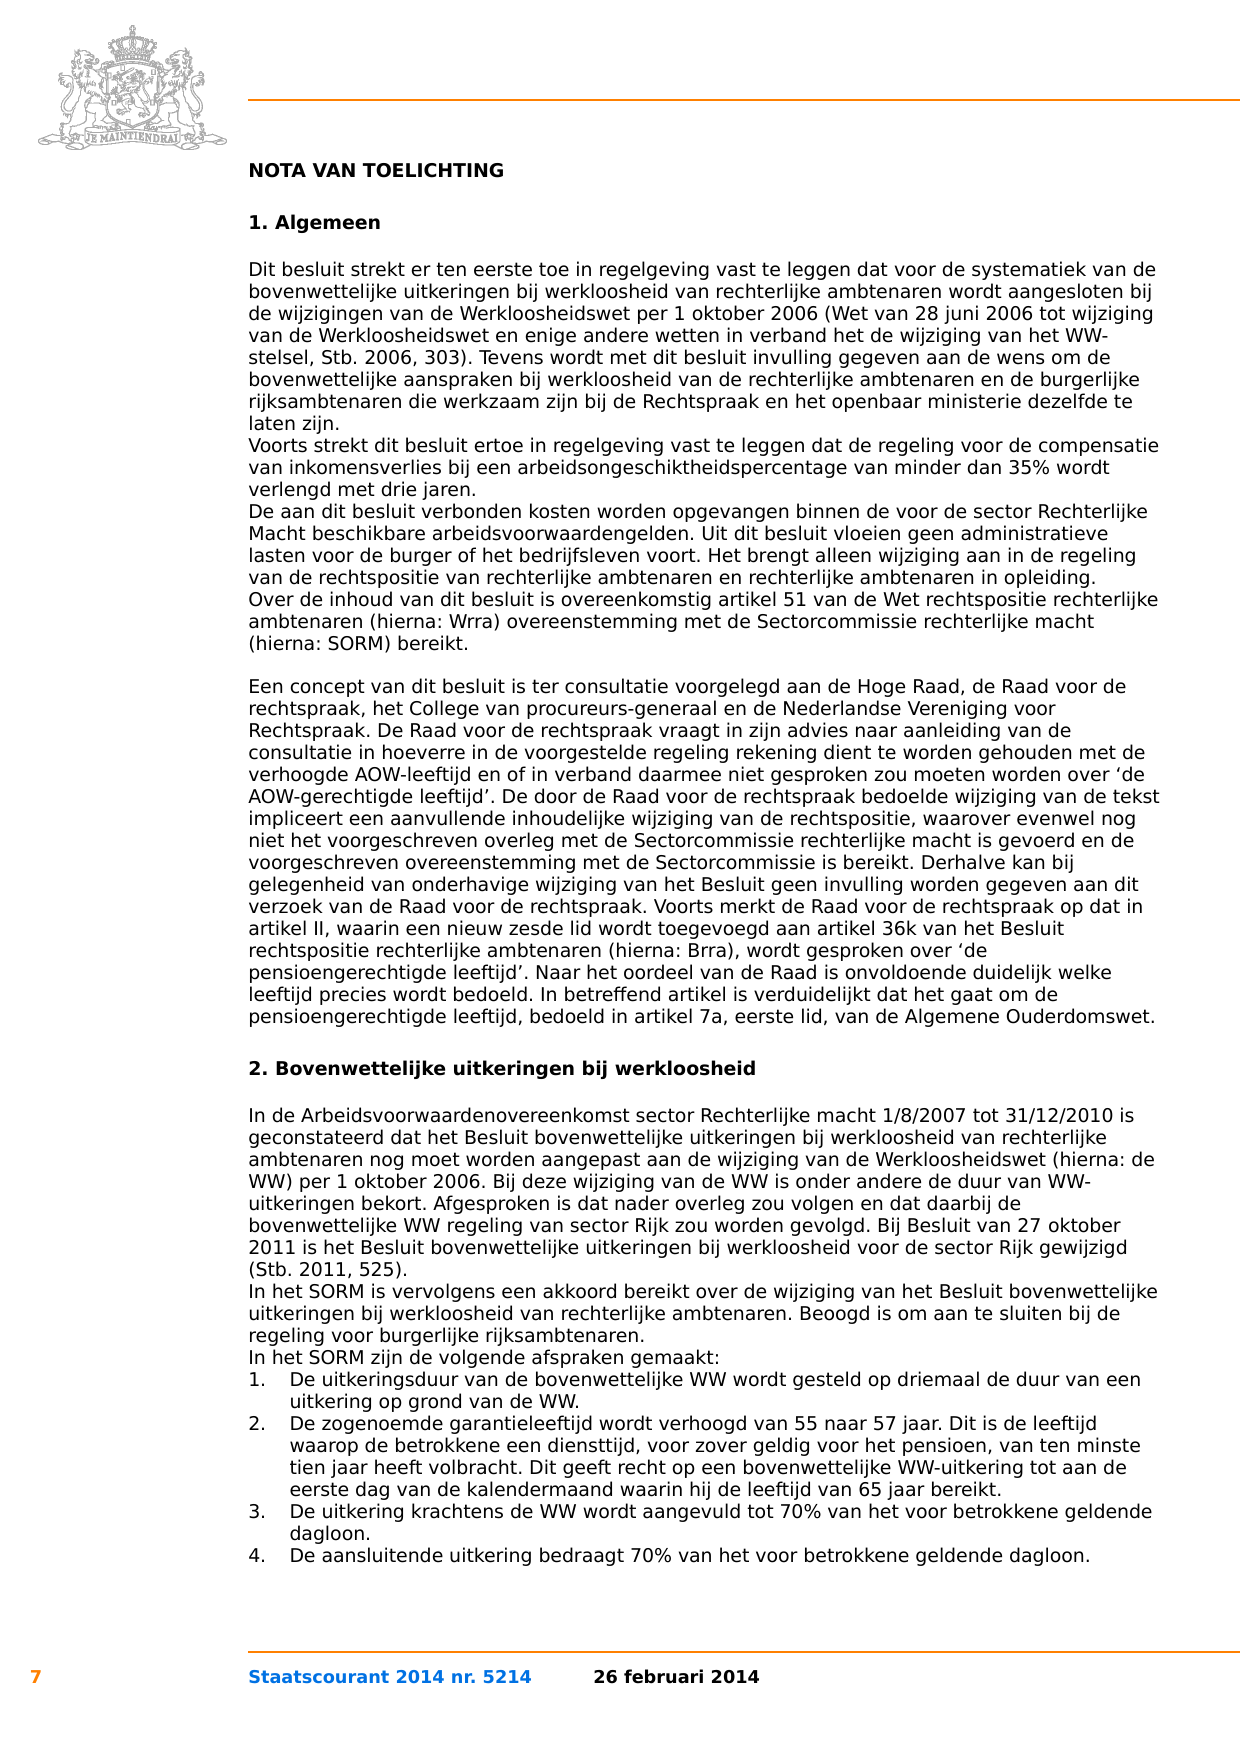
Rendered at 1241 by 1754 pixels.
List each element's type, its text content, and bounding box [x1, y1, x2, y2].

text 4. De aansluitende uitkering bedraagt 70% van het voor betrokkene geldende dagloon. [248, 1544, 1163, 1567]
text In het SORM zijn de volgende afspraken gemaakt: [248, 1347, 1163, 1369]
text In de Arbeidsvoorwaardenovereenkomst sector Rechterlijke macht 1/8/2007 tot 31/12/2010 is geconstateerd dat het Besluit bovenwettelijke uitkeringen bij werkloosheid van rechterlijke ambtenaren nog moet worden aangepast aan de wijziging van de Werkloosheidswet (hierna: de WW) per 1 oktober 2006. Bij deze wijziging van de WW is onder andere de duur van WW-uitkeringen bekort. Afgesproken is dat nader overleg zou volgen en dat daarbij de bovenwettelijke WW regeling van sector Rijk zou worden gevolgd. Bij Besluit van 27 oktober 2011 is het Besluit bovenwettelijke uitkeringen bij werkloosheid voor de sector Rijk gewijzigd (Stb. 2011, 525). [248, 1105, 1163, 1281]
text Dit besluit strekt er ten eerste toe in regelgeving vast te leggen dat voor de systematiek van de bovenwettelijke uitkeringen bij werkloosheid van rechterlijke ambtenaren wordt aangesloten bij de wijzigingen van de Werkloosheidswet per 1 oktober 2006 (Wet van 28 juni 2006 tot wijziging van de Werkloosheidswet en enige andere wetten in verband het de wijziging van het WW-stelsel, Stb. 2006, 303). Tevens wordt met dit besluit invulling gegeven aan de wens om de bovenwettelijke aanspraken bij werkloosheid van de rechterlijke ambtenaren en de burgerlijke rijksambtenaren die werkzaam zijn bij de Rechtspraak en het openbaar ministerie dezelfde te laten zijn. [248, 259, 1163, 435]
picture [38, 25, 227, 150]
subtitle 1. Algemeen [248, 212, 1163, 234]
text Voorts strekt dit besluit ertoe in regelgeving vast te leggen dat de regeling voor de compensatie van inkomensverlies bij een arbeidsongeschiktheidspercentage van minder dan 35% wordt verlengd met drie jaren. [248, 435, 1163, 501]
text Over de inhoud van dit besluit is overeenkomstig artikel 51 van de Wet rechtspositie rechterlijke ambtenaren (hierna: Wrra) overeenstemming met de Sectorcommissie rechterlijke macht (hierna: SORM) bereikt. [248, 588, 1163, 654]
text In het SORM is vervolgens een akkoord bereikt over de wijziging van het Besluit bovenwettelijke uitkeringen bij werkloosheid van rechterlijke ambtenaren. Beoogd is om aan te sluiten bij de regeling voor burgerlijke rijksambtenaren. [248, 1281, 1163, 1347]
text 1. De uitkeringsduur van de bovenwettelijke WW wordt gesteld op driemaal de duur van een uitkering op grond van de WW. [248, 1369, 1163, 1413]
text 3. De uitkering krachtens de WW wordt aangevuld tot 70% van het voor betrokkene geldende dagloon. [248, 1501, 1163, 1544]
text De aan dit besluit verbonden kosten worden opgevangen binnen de voor de sector Rechterlijke Macht beschikbare arbeidsvoorwaardengelden. Uit dit besluit vloeien geen administratieve lasten voor de burger of het bedrijfsleven voort. Het brengt alleen wijziging aan in de regeling van de rechtspositie van rechterlijke ambtenaren en rechterlijke ambtenaren in opleiding. [248, 501, 1163, 588]
text Een concept van dit besluit is ter consultatie voorgelegd aan de Hoge Raad, de Raad voor de rechtspraak, het College van procureurs-generaal en de Nederlandse Vereniging voor Rechtspraak. De Raad voor de rechtspraak vraagt in zijn advies naar aanleiding van de consultatie in hoeverre in de voorgestelde regeling rekening dient te worden gehouden met de verhoogde AOW-leeftijd en of in verband daarmee niet gesproken zou moeten worden over ‘de AOW-gerechtigde leeftijd’. De door de Raad voor de rechtspraak bedoelde wijziging van de tekst impliceert een aanvullende inhoudelijke wijziging van de rechtspositie, waarover evenwel nog niet het voorgeschreven overleg met de Sectorcommissie rechterlijke macht is gevoerd en de voorgeschreven overeenstemming met de Sectorcommissie is bereikt. Derhalve kan bij gelegenheid van onderhavige wijziging van het Besluit geen invulling worden gegeven aan dit verzoek van de Raad voor de rechtspraak. Voorts merkt de Raad voor de rechtspraak op dat in artikel II, waarin een nieuw zesde lid wordt toegevoegd aan artikel 36k van het Besluit rechtspositie rechterlijke ambtenaren (hierna: Brra), wordt gesproken over ‘de pensioengerechtigde leeftijd’. Naar het oordeel van de Raad is onvoldoende duidelijk welke leeftijd precies wordt bedoeld. In betreffend artikel is verduidelijkt dat het gaat om de pensioengerechtigde leeftijd, bedoeld in artikel 7a, eerste lid, van de Algemene Ouderdomswet. [248, 676, 1163, 1028]
subtitle 2. Bovenwettelijke uitkeringen bij werkloosheid [248, 1058, 1163, 1080]
text 2. De zogenoemde garantieleeftijd wordt verhoogd van 55 naar 57 jaar. Dit is de leeftijd waarop de betrokkene een diensttijd, voor zover geldig voor het pensioen, van ten minste tien jaar heeft volbracht. Dit geeft recht op een bovenwettelijke WW-uitkering tot aan de eerste dag van de kalendermaand waarin hij de leeftijd van 65 jaar bereikt. [248, 1413, 1163, 1501]
subtitle NOTA VAN TOELICHTING [248, 160, 1163, 182]
